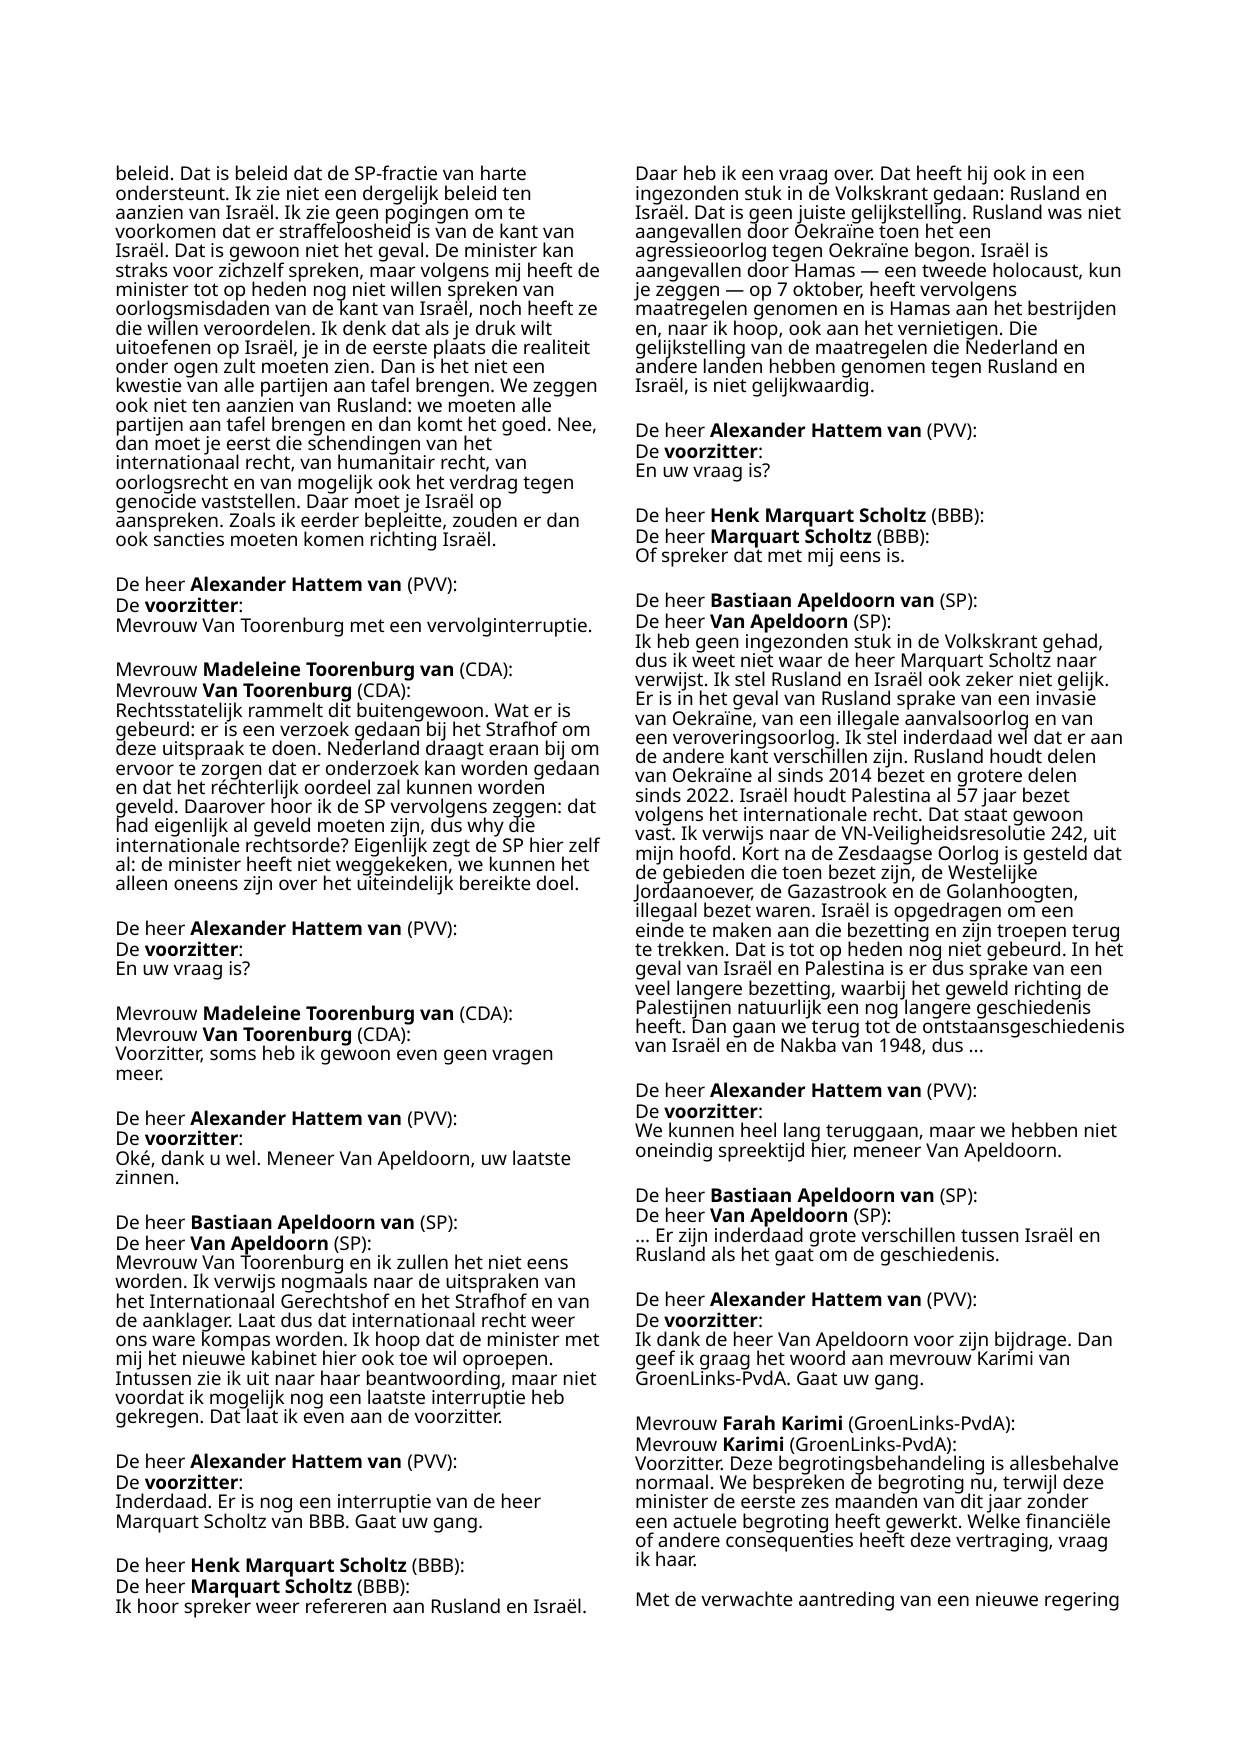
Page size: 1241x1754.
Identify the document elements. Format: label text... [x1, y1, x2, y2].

text Ik hoor spreker weer refereren aan Rusland en Israël. [115, 1598, 605, 1617]
text De heer Alexander Hattem van (PVV): [635, 1286, 1125, 1312]
text beleid. Dat is beleid dat de SP-fractie van harte ondersteunt. Ik zie niet een dergelijk beleid ten aanzien van Israël. Ik zie geen pogingen om te voorkomen dat er straffeloosheid is van de kant van Israël. Dat is gewoon niet het geval. De minister kan straks voor zichzelf spreken, maar volgens mij heeft de minister tot op heden nog niet willen spreken van oorlogsmisdaden van de kant van Israël, noch heeft ze die willen veroordelen. Ik denk dat als je druk wilt uitoefenen op Israël, je in de eerste plaats die realiteit onder ogen zult moeten zien. Dan is het niet een kwestie van alle partijen aan tafel brengen. We zeggen ook niet ten aanzien van Rusland: we moeten alle partijen aan tafel brengen en dan komt het goed. Nee, dan moet je eerst die schendingen van het internationaal recht, van humanitair recht, van oorlogsrecht en van mogelijk ook het verdrag tegen genocide vaststellen. Daar moet je Israël op aanspreken. Zoals ik eerder bepleitte, zouden er dan ook sancties moeten komen richting Israël. [115, 165, 605, 551]
text De voorzitter: [635, 1312, 1125, 1331]
text De heer Alexander Hattem van (PVV): [635, 1077, 1125, 1103]
text De heer Marquart Scholtz (BBB): [115, 1578, 605, 1598]
text Oké, dank u wel. Meneer Van Apeldoorn, uw laatste zinnen. [115, 1150, 605, 1188]
text Mevrouw Madeleine Toorenburg van (CDA): [115, 1000, 605, 1026]
text De heer Alexander Hattem van (PVV): [115, 915, 605, 941]
text De heer Alexander Hattem van (PVV): [635, 417, 1125, 443]
text De heer Van Apeldoorn (SP): [635, 1207, 1125, 1227]
text De voorzitter: [115, 597, 605, 617]
text De voorzitter: [115, 1130, 605, 1150]
text Voorzitter. Deze begrotingsbehandeling is allesbehalve normaal. We bespreken de begroting nu, terwijl deze minister de eerste zes maanden van dit jaar zonder een actuele begroting heeft gewerkt. Welke financiële of andere consequenties heeft deze vertraging, vraag ik haar. [635, 1455, 1125, 1570]
text ... Er zijn inderdaad grote verschillen tussen Israël en Rusland als het gaat om de geschiedenis. [635, 1227, 1125, 1265]
text Mevrouw Van Toorenburg met een vervolginterruptie. [115, 617, 605, 636]
text De heer Bastiaan Apeldoorn van (SP): [635, 1182, 1125, 1207]
text De voorzitter: [635, 1103, 1125, 1122]
text De heer Bastiaan Apeldoorn van (SP): [115, 1209, 605, 1235]
text Ik dank de heer Van Apeldoorn voor zijn bijdrage. Dan geef ik graag het woord aan mevrouw Karimi van GroenLinks-PvdA. Gaat uw gang. [635, 1331, 1125, 1389]
text Rechtsstatelijk rammelt dit buitengewoon. Wat er is gebeurd: er is een verzoek gedaan bij het Strafhof om deze uitspraak te doen. Nederland draagt eraan bij om ervoor te zorgen dat er onderzoek kan worden gedaan en dat het réchterlijk oordeel zal kunnen worden geveld. Daarover hoor ik de SP vervolgens zeggen: dat had eigenlijk al geveld moeten zijn, dus why die internationale rechtsorde? Eigenlijk zegt de SP hier zelf al: de minister heeft niet weggekeken, we kunnen het alleen oneens zijn over het uiteindelijk bereikte doel. [115, 702, 605, 894]
text De heer Van Apeldoorn (SP): [115, 1235, 605, 1254]
text De heer Alexander Hattem van (PVV): [115, 1448, 605, 1474]
text De voorzitter: [635, 443, 1125, 462]
text De heer Van Apeldoorn (SP): [635, 613, 1125, 633]
text Voorzitter, soms heb ik gewoon even geen vragen meer. [115, 1045, 605, 1084]
text De heer Henk Marquart Scholtz (BBB): [115, 1553, 605, 1578]
text De heer Alexander Hattem van (PVV): [115, 572, 605, 597]
text Inderdaad. Er is nog een interruptie van de heer Marquart Scholtz van BBB. Gaat uw gang. [115, 1493, 605, 1532]
text De heer Henk Marquart Scholtz (BBB): [635, 502, 1125, 528]
text We kunnen heel lang teruggaan, maar we hebben niet oneindig spreektijd hier, meneer Van Apeldoorn. [635, 1122, 1125, 1161]
text De heer Alexander Hattem van (PVV): [115, 1105, 605, 1130]
text De voorzitter: [115, 941, 605, 960]
text Mevrouw Karimi (GroenLinks-PvdA): [635, 1436, 1125, 1455]
text Mevrouw Van Toorenburg (CDA): [115, 1026, 605, 1045]
text Mevrouw Madeleine Toorenburg van (CDA): [115, 657, 605, 682]
text Of spreker dat met mij eens is. [635, 547, 1125, 567]
text De voorzitter: [115, 1474, 605, 1493]
text Daar heb ik een vraag over. Dat heeft hij ook in een ingezonden stuk in de Volkskrant gedaan: Rusland en Israël. Dat is geen juiste gelijkstelling. Rusland was niet aangevallen door Oekraïne toen het een agressieoorlog tegen Oekraïne begon. Israël is aangevallen door Hamas — een tweede holocaust, kun je zeggen — op 7 oktober, heeft vervolgens maatregelen genomen en is Hamas aan het bestrijden en, naar ik hoop, ook aan het vernietigen. Die gelijkstelling van de maatregelen die Nederland en andere landen hebben genomen tegen Rusland en Israël, is niet gelijkwaardig. [635, 165, 1125, 397]
text En uw vraag is? [115, 960, 605, 979]
text Met de verwachte aantreding van een nieuwe regering [635, 1591, 1125, 1610]
text De heer Bastiaan Apeldoorn van (SP): [635, 588, 1125, 613]
text De heer Marquart Scholtz (BBB): [635, 528, 1125, 547]
text Mevrouw Van Toorenburg (CDA): [115, 682, 605, 702]
text En uw vraag is? [635, 462, 1125, 482]
text Ik heb geen ingezonden stuk in de Volkskrant gehad, dus ik weet niet waar de heer Marquart Scholtz naar verwijst. Ik stel Rusland en Israël ook zeker niet gelijk. Er is in het geval van Rusland sprake van een invasie van Oekraïne, van een illegale aanvalsoorlog en van een veroveringsoorlog. Ik stel inderdaad wel dat er aan de andere kant verschillen zijn. Rusland houdt delen van Oekraïne al sinds 2014 bezet en grotere delen sinds 2022. Israël houdt Palestina al 57 jaar bezet volgens het internationale recht. Dat staat gewoon vast. Ik verwijs naar de VN-Veiligheidsresolutie 242, uit mijn hoofd. Kort na de Zesdaagse Oorlog is gesteld dat de gebieden die toen bezet zijn, de Westelijke Jordaanoever, de Gazastrook en de Golanhoogten, illegaal bezet waren. Israël is opgedragen om een einde te maken aan die bezetting en zijn troepen terug te trekken. Dat is tot op heden nog niet gebeurd. In het geval van Israël en Palestina is er dus sprake van een veel langere bezetting, waarbij het geweld richting de Palestijnen natuurlijk een nog langere geschiedenis heeft. Dan gaan we terug tot de ontstaansgeschiedenis van Israël en de Nakba van 1948, dus ... [635, 633, 1125, 1057]
text Mevrouw Farah Karimi (GroenLinks-PvdA): [635, 1410, 1125, 1436]
text Mevrouw Van Toorenburg en ik zullen het niet eens worden. Ik verwijs nogmaals naar de uitspraken van het Internationaal Gerechtshof en het Strafhof en van de aanklager. Laat dus dat internationaal recht weer ons ware kompas worden. Ik hoop dat de minister met mij het nieuwe kabinet hier ook toe wil oproepen. Intussen zie ik uit naar haar beantwoording, maar niet voordat ik mogelijk nog een laatste interruptie heb gekregen. Dat laat ik even aan de voorzitter. [115, 1254, 605, 1427]
